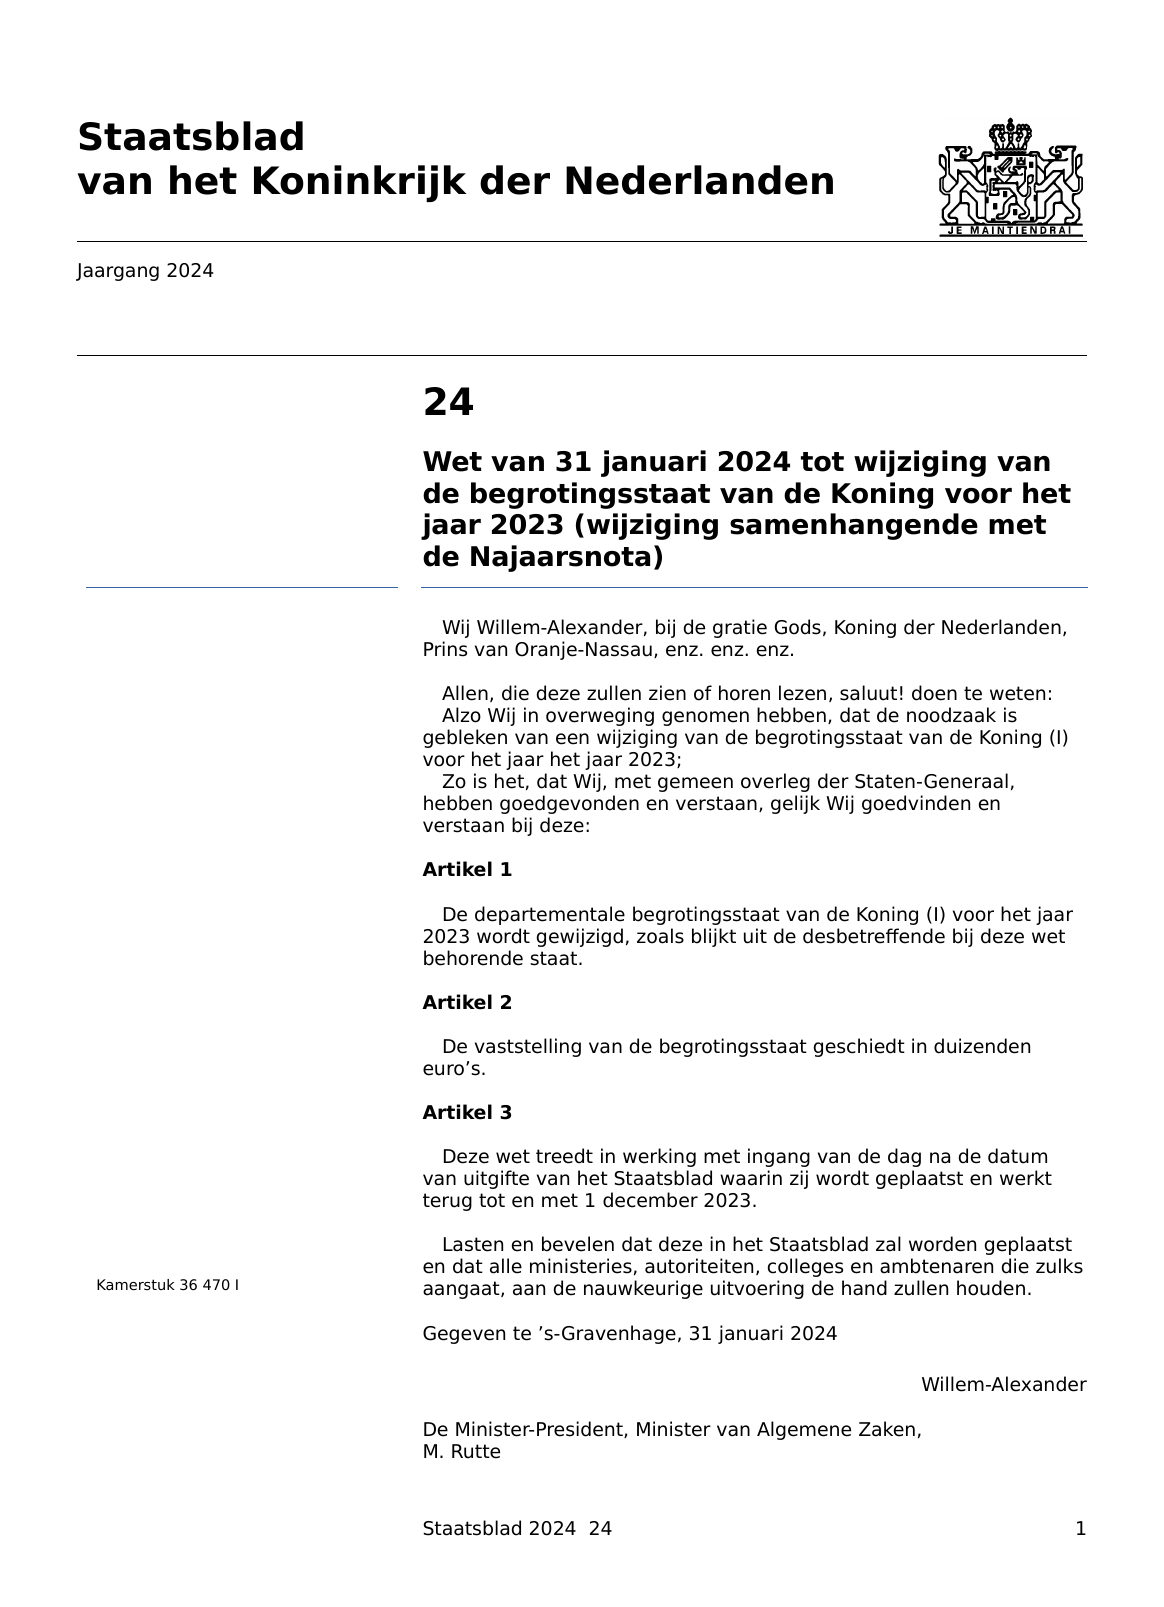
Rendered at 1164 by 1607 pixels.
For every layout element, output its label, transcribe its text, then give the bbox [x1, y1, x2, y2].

picture [936, 115, 1087, 240]
text De vaststelling van de begrotingsstaat geschiedt in duizenden euro’s. [422, 1036, 1087, 1080]
text De Minister-President, Minister van Algemene Zaken, M. Rutte [422, 1418, 1087, 1462]
subtitle Artikel 1 [422, 859, 1087, 881]
table_header [886, 100, 1087, 241]
text Allen, die deze zullen zien of horen lezen, saluut! doen te weten: [422, 683, 1087, 705]
text Alzo Wij in overweging genomen hebben, dat de noodzaak is gebleken van een wijziging van de begrotingsstaat van de Koning (I) voor het jaar het jaar 2023; [422, 705, 1087, 771]
text Willem-Alexander [422, 1374, 1087, 1396]
text Zo is het, dat Wij, met gemeen overleg der Staten-Generaal, hebben goedgevonden en verstaan, gelijk Wij goedvinden en verstaan bij deze: [422, 771, 1087, 837]
subtitle Artikel 2 [422, 992, 1087, 1014]
text Kamerstuk 36 470 I [77, 1277, 396, 1294]
text Wij Willem-Alexander, bij de gratie Gods, Koning der Nederlanden, Prins van Oranje-Nassau, enz. enz. enz. [422, 617, 1087, 661]
table_cell Jaargang 2024 [77, 242, 1087, 355]
text Wet van 31 januari 2024 tot wijziging van de begrotingsstaat van de Koning voor het jaar 2023 (wijziging samenhangende met de Najaarsnota) [422, 447, 1087, 573]
table_header Staatsblad van het Koninkrijk der Nederlanden [77, 100, 886, 241]
text Deze wet treedt in werking met ingang van de dag na de datum van uitgifte van het Staatsblad waarin zij wordt geplaatst en werkt terug tot en met 1 december 2023. [422, 1146, 1087, 1212]
text Gegeven te ’s-Gravenhage, 31 januari 2024 [422, 1322, 1087, 1344]
subtitle 24 [422, 381, 1087, 424]
subtitle Artikel 3 [422, 1102, 1087, 1124]
text Lasten en bevelen dat deze in het Staatsblad zal worden geplaatst en dat alle ministeries, autoriteiten, colleges en ambtenaren die zulks aangaat, aan de nauwkeurige uitvoering de hand zullen houden. [422, 1234, 1087, 1300]
text De departementale begrotingsstaat van de Koning (I) voor het jaar 2023 wordt gewijzigd, zoals blijkt uit de desbetreffende bij deze wet behorende staat. [422, 903, 1087, 969]
